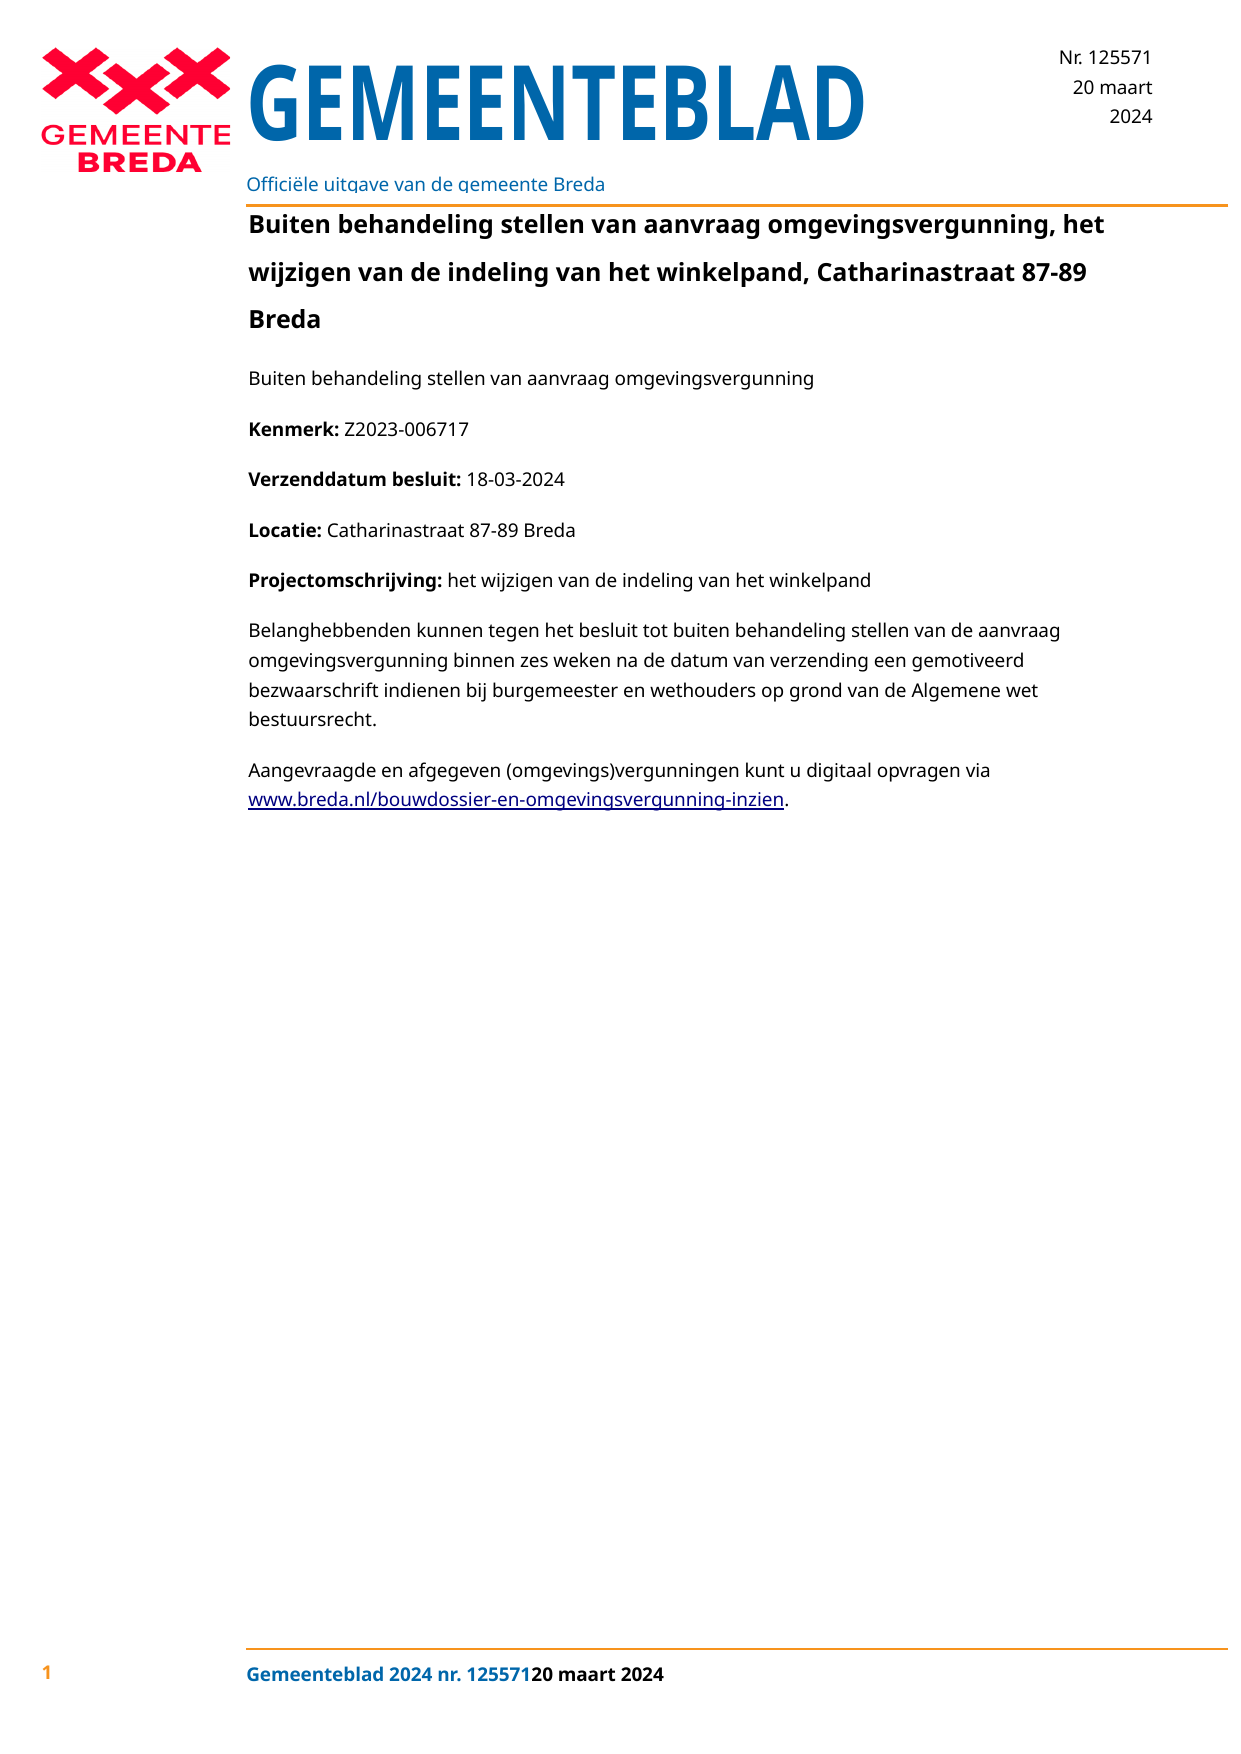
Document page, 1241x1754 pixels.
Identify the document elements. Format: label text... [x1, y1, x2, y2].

text Buiten behandeling stellen van aanvraag omgevingsvergunning, het wijzigen van de indeling van het winkelpand, Catharinastraat 87-89 Breda [248, 207, 1152, 336]
picture [41, 47, 231, 172]
text Projectomschrijving: het wijzigen van de indeling van het winkelpand [248, 567, 1152, 593]
text Locatie: Catharinastraat 87-89 Breda [248, 517, 1152, 542]
text Kenmerk: Z2023-006717 [248, 416, 1152, 442]
text Aangevraagde en afgegeven (omgevings)vergunningen kunt u digitaal opvragen via www.breda.nl/bouwdossier-en-omgevingsvergunning-inzien. [248, 757, 1152, 812]
text Buiten behandeling stellen van aanvraag omgevingsvergunning [248, 366, 1152, 391]
text Verzenddatum besluit: 18-03-2024 [248, 466, 1152, 492]
text Belanghebbenden kunnen tegen het besluit tot buiten behandeling stellen van de aanvraag omgevingsvergunning binnen zes weken na de datum van verzending een gemotiveerd bezwaarschrift indienen bij burgemeester en wethouders op grond van de Algemene wet bestuursrecht. [248, 618, 1152, 732]
